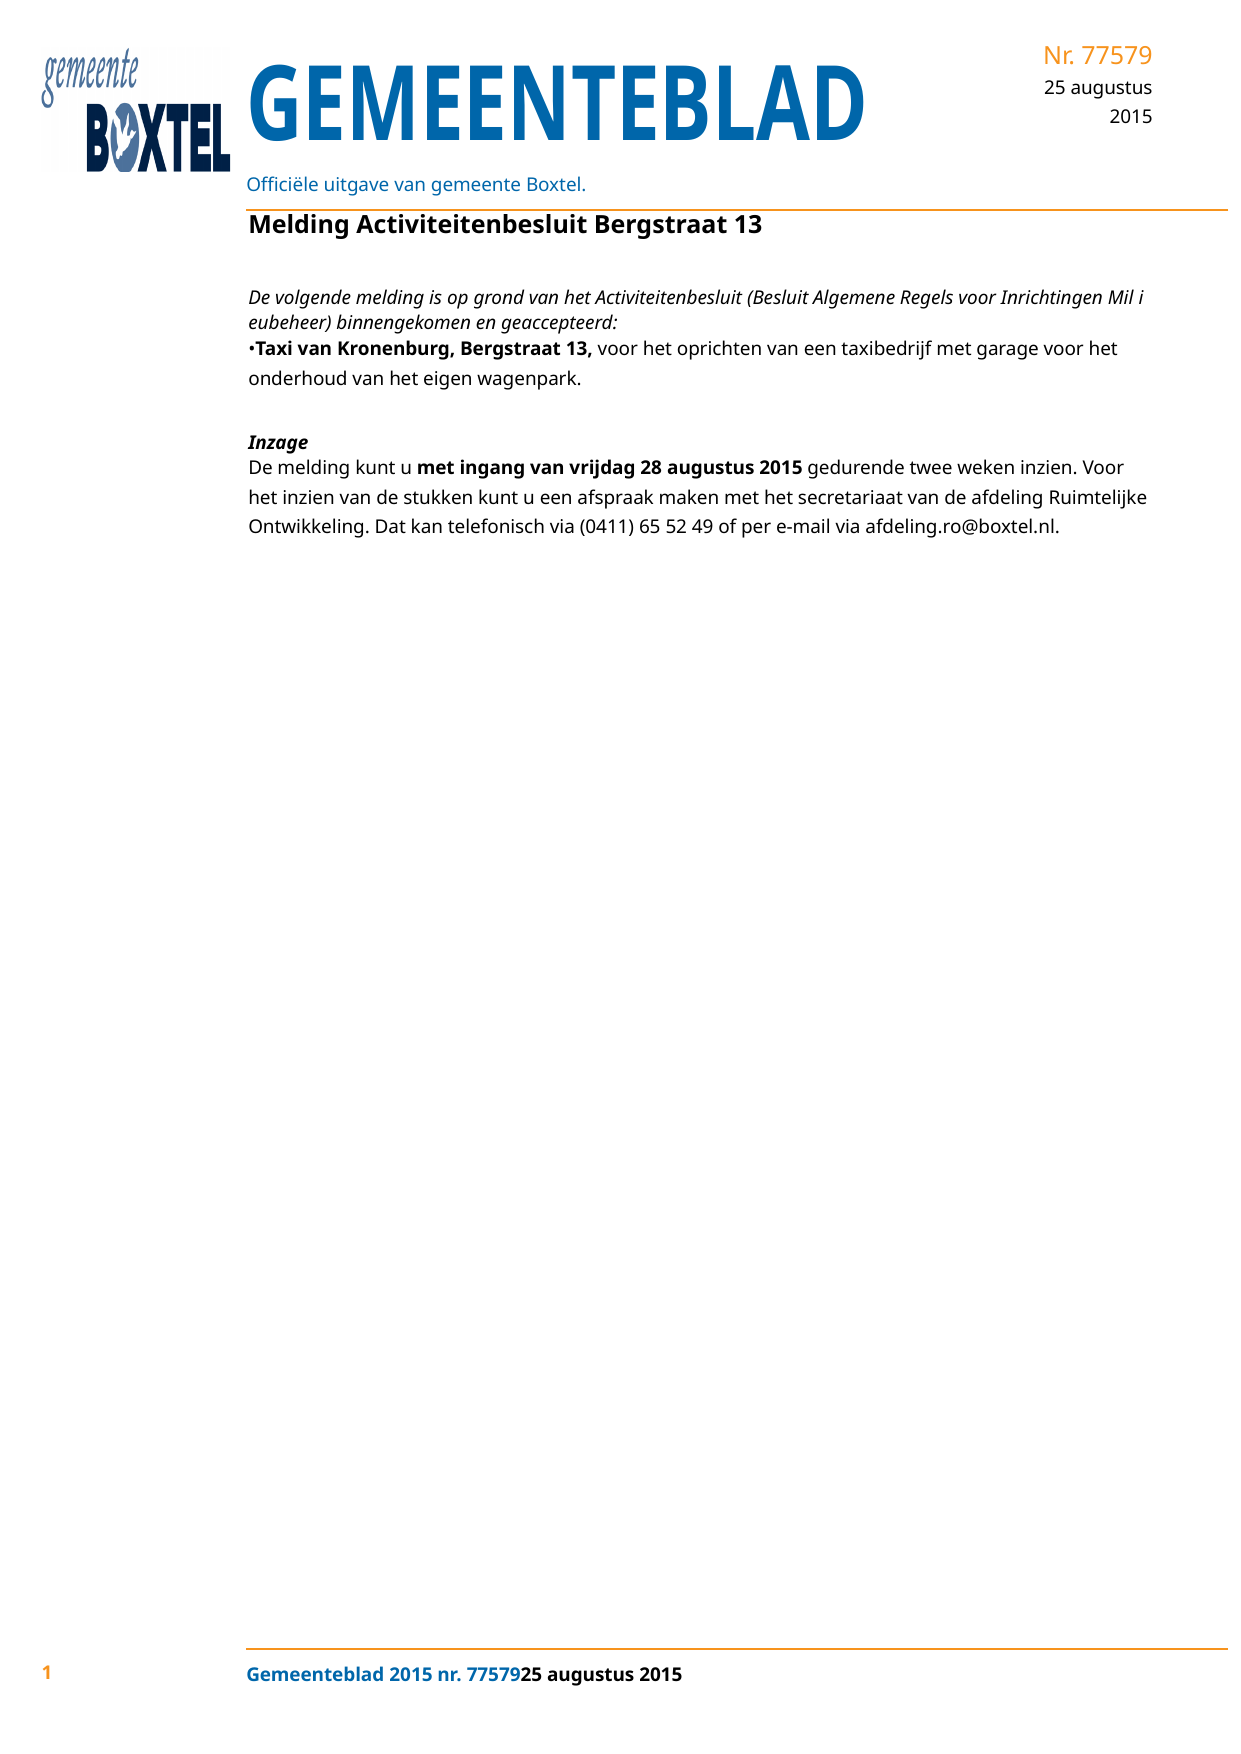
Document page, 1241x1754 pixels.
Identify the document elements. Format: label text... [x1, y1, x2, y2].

text •Taxi van Kronenburg, Bergstraat 13, voor het oprichten van een taxibedrijf met garage voor het onderhoud van het eigen wagenpark. [248, 335, 1152, 391]
text Inzage [248, 429, 1152, 454]
text De volgende melding is op grond van het Activiteitenbesluit (Besluit Algemene Regels voor Inrichtingen Mil i eubeheer) binnengekomen en geaccepteerd: [248, 284, 1152, 335]
text Melding Activiteitenbesluit Bergstraat 13 [248, 211, 1152, 241]
text De melding kunt u met ingang van vrijdag 28 augustus 2015 gedurende twee weken inzien. Voor het inzien van de stukken kunt u een afspraak maken met het secretariaat van de afdeling Ruimtelijke Ontwikkeling. Dat kan telefonisch via (0411) 65 52 49 of per e-mail via afdeling.ro@boxtel.nl. [248, 454, 1152, 539]
picture [41, 47, 231, 172]
